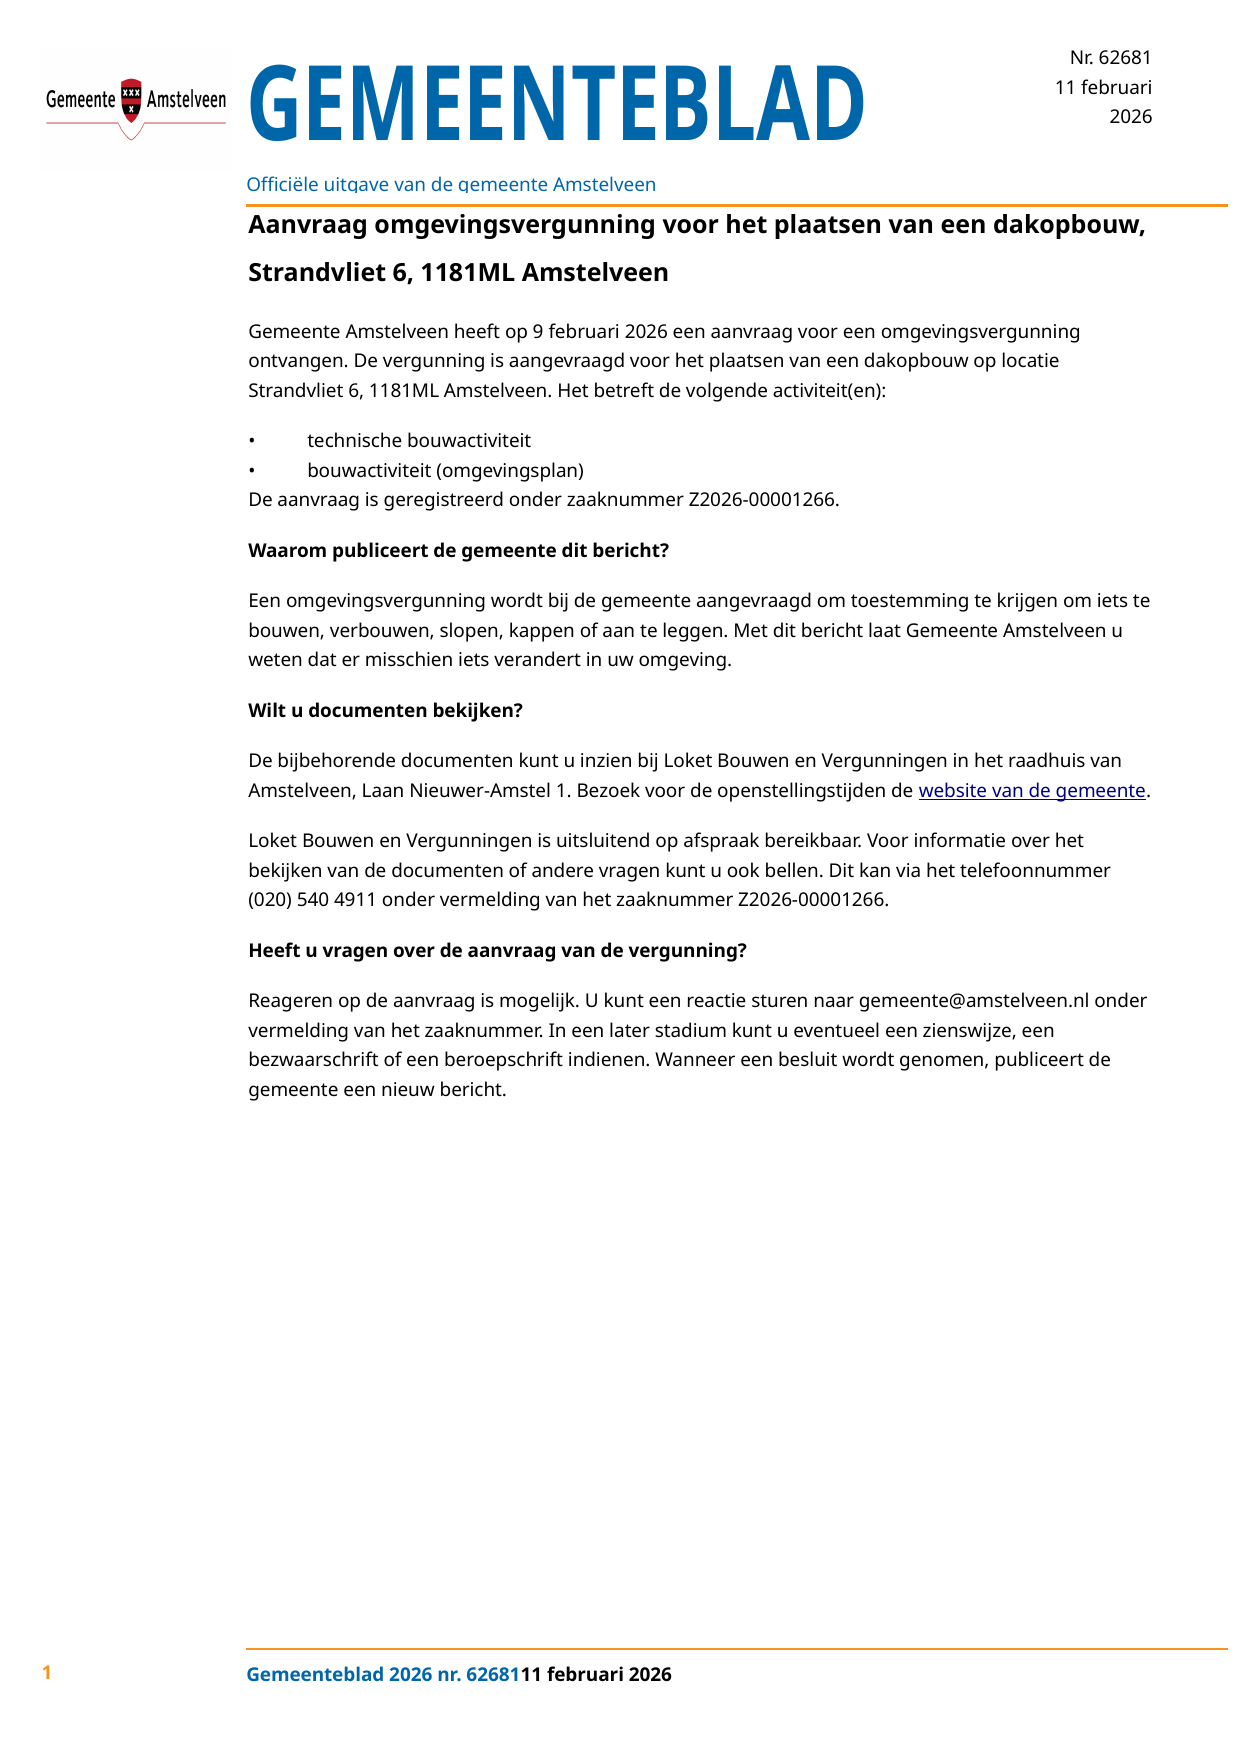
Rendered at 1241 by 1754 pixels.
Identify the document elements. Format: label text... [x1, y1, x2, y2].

text Loket Bouwen en Vergunningen is uitsluitend op afspraak bereikbaar. Voor informatie over het bekijken van de documenten of andere vragen kunt u ook bellen. Dit kan via het telefoonnummer (020) 540 4911 onder vermelding van het zaaknummer Z2026-00001266. [248, 827, 1152, 912]
text Gemeente Amstelveen heeft op 9 februari 2026 een aanvraag voor een omgevingsvergunning ontvangen. De vergunning is aangevraagd voor het plaatsen van een dakopbouw op locatie Strandvliet 6, 1181ML Amstelveen. Het betreft de volgende activiteit(en): [248, 318, 1152, 403]
text De bijbehorende documenten kunt u inzien bij Loket Bouwen en Vergunningen in het raadhuis van Amstelveen, Laan Nieuwer-Amstel 1. Bezoek voor de openstellingstijden de website van de gemeente. [248, 747, 1152, 803]
text Heeft u vragen over de aanvraag van de vergunning? [248, 937, 1152, 963]
text De aanvraag is geregistreerd onder zaaknummer Z2026-00001266. [248, 487, 1152, 512]
list bouwactiviteit (omgevingsplan) [248, 457, 1152, 483]
text Aanvraag omgevingsvergunning voor het plaatsen van een dakopbouw, Strandvliet 6, 1181ML Amstelveen [248, 207, 1152, 288]
text Reageren op de aanvraag is mogelijk. U kunt een reactie sturen naar gemeente@amstelveen.nl onder vermelding van het zaaknummer. In een later stadium kunt u eventueel een zienswijze, een bezwaarschrift of een beroepschrift indienen. Wanneer een besluit wordt genomen, publiceert de gemeente een nieuw bericht. [248, 987, 1152, 1102]
text Wilt u documenten bekijken? [248, 697, 1152, 723]
text Waarom publiceert de gemeente dit bericht? [248, 537, 1152, 563]
text Een omgevingsvergunning wordt bij de gemeente aangevraagd om toestemming te krijgen om iets te bouwen, verbouwen, slopen, kappen of aan te leggen. Met dit bericht laat Gemeente Amstelveen u weten dat er misschien iets verandert in uw omgeving. [248, 587, 1152, 672]
picture [41, 47, 231, 172]
list technische bouwactiviteit [248, 427, 1152, 453]
